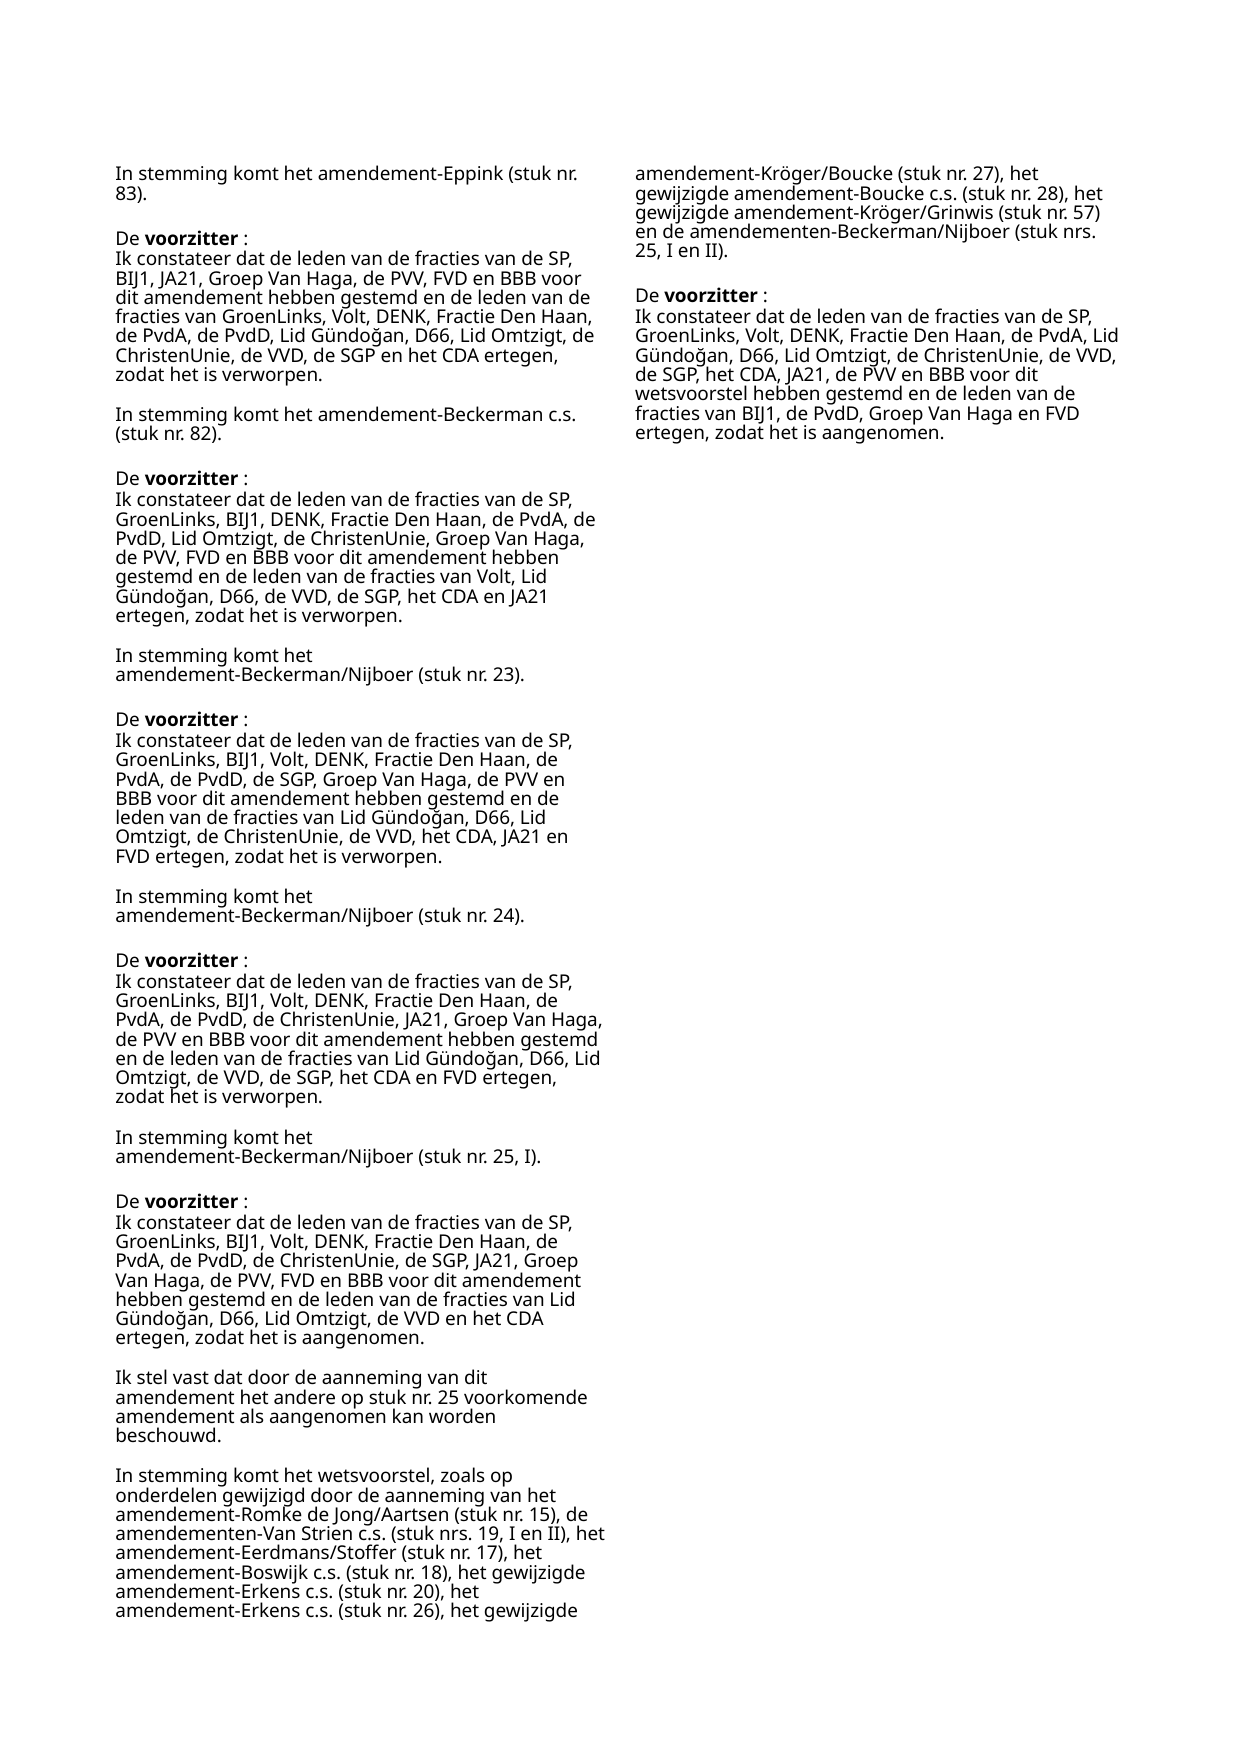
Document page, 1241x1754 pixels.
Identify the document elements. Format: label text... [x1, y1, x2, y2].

text In stemming komt het amendement-Eppink (stuk nr. 83). [115, 165, 605, 204]
text In stemming komt het amendement-Beckerman c.s. (stuk nr. 82). [115, 406, 605, 445]
text In stemming komt het amendement-Beckerman/Nijboer (stuk nr. 24). [115, 888, 605, 926]
text Ik constateer dat de leden van de fracties van de SP, BIJ1, JA21, Groep Van Haga, de PVV, FVD en BBB voor dit amendement hebben gestemd en de leden van de fracties van GroenLinks, Volt, DENK, Fractie Den Haan, de PvdA, de PvdD, Lid Gündoğan, D66, Lid Omtzigt, de ChristenUnie, de VVD, de SGP en het CDA ertegen, zodat het is verworpen. [115, 250, 605, 385]
text Ik constateer dat de leden van de fracties van de SP, GroenLinks, BIJ1, Volt, DENK, Fractie Den Haan, de PvdA, de PvdD, de ChristenUnie, de SGP, JA21, Groep Van Haga, de PVV, FVD en BBB voor dit amendement hebben gestemd en de leden van de fracties van Lid Gündoğan, D66, Lid Omtzigt, de VVD en het CDA ertegen, zodat het is aangenomen. [115, 1214, 605, 1349]
text In stemming komt het amendement-Beckerman/Nijboer (stuk nr. 25, I). [115, 1129, 605, 1167]
text Ik constateer dat de leden van de fracties van de SP, GroenLinks, BIJ1, Volt, DENK, Fractie Den Haan, de PvdA, de PvdD, de ChristenUnie, JA21, Groep Van Haga, de PVV en BBB voor dit amendement hebben gestemd en de leden van de fracties van Lid Gündoğan, D66, Lid Omtzigt, de VVD, de SGP, het CDA en FVD ertegen, zodat het is verworpen. [115, 973, 605, 1108]
text Ik stel vast dat door de aanneming van dit amendement het andere op stuk nr. 25 voorkomende amendement als aangenomen kan worden beschouwd. [115, 1369, 605, 1446]
text De voorzitter : [115, 947, 605, 973]
text Ik constateer dat de leden van de fracties van de SP, GroenLinks, BIJ1, Volt, DENK, Fractie Den Haan, de PvdA, de PvdD, de SGP, Groep Van Haga, de PVV en BBB voor dit amendement hebben gestemd en de leden van de fracties van Lid Gündoğan, D66, Lid Omtzigt, de ChristenUnie, de VVD, het CDA, JA21 en FVD ertegen, zodat het is verworpen. [115, 732, 605, 867]
text amendement-Kröger/Boucke (stuk nr. 27), het gewijzigde amendement-Boucke c.s. (stuk nr. 28), het gewijzigde amendement-Kröger/Grinwis (stuk nr. 57) en de amendementen-Beckerman/Nijboer (stuk nrs. 25, I en II). [635, 165, 1125, 262]
text In stemming komt het wetsvoorstel, zoals op onderdelen gewijzigd door de aanneming van het amendement-Romke de Jong/Aartsen (stuk nr. 15), de amendementen-Van Strien c.s. (stuk nrs. 19, I en II), het amendement-Eerdmans/Stoffer (stuk nr. 17), het amendement-Boswijk c.s. (stuk nr. 18), het gewijzigde amendement-Erkens c.s. (stuk nr. 20), het amendement-Erkens c.s. (stuk nr. 26), het gewijzigde [115, 1467, 605, 1621]
text De voorzitter : [115, 1188, 605, 1214]
text De voorzitter : [115, 225, 605, 250]
text Ik constateer dat de leden van de fracties van de SP, GroenLinks, BIJ1, DENK, Fractie Den Haan, de PvdA, de PvdD, Lid Omtzigt, de ChristenUnie, Groep Van Haga, de PVV, FVD en BBB voor dit amendement hebben gestemd en de leden van de fracties van Volt, Lid Gündoğan, D66, de VVD, de SGP, het CDA en JA21 ertegen, zodat het is verworpen. [115, 491, 605, 626]
text De voorzitter : [115, 706, 605, 732]
text In stemming komt het amendement-Beckerman/Nijboer (stuk nr. 23). [115, 647, 605, 686]
text Ik constateer dat de leden van de fracties van de SP, GroenLinks, Volt, DENK, Fractie Den Haan, de PvdA, Lid Gündoğan, D66, Lid Omtzigt, de ChristenUnie, de VVD, de SGP, het CDA, JA21, de PVV en BBB voor dit wetsvoorstel hebben gestemd en de leden van de fracties van BIJ1, de PvdD, Groep Van Haga en FVD ertegen, zodat het is aangenomen. [635, 308, 1125, 443]
text De voorzitter : [635, 282, 1125, 308]
text De voorzitter : [115, 466, 605, 491]
